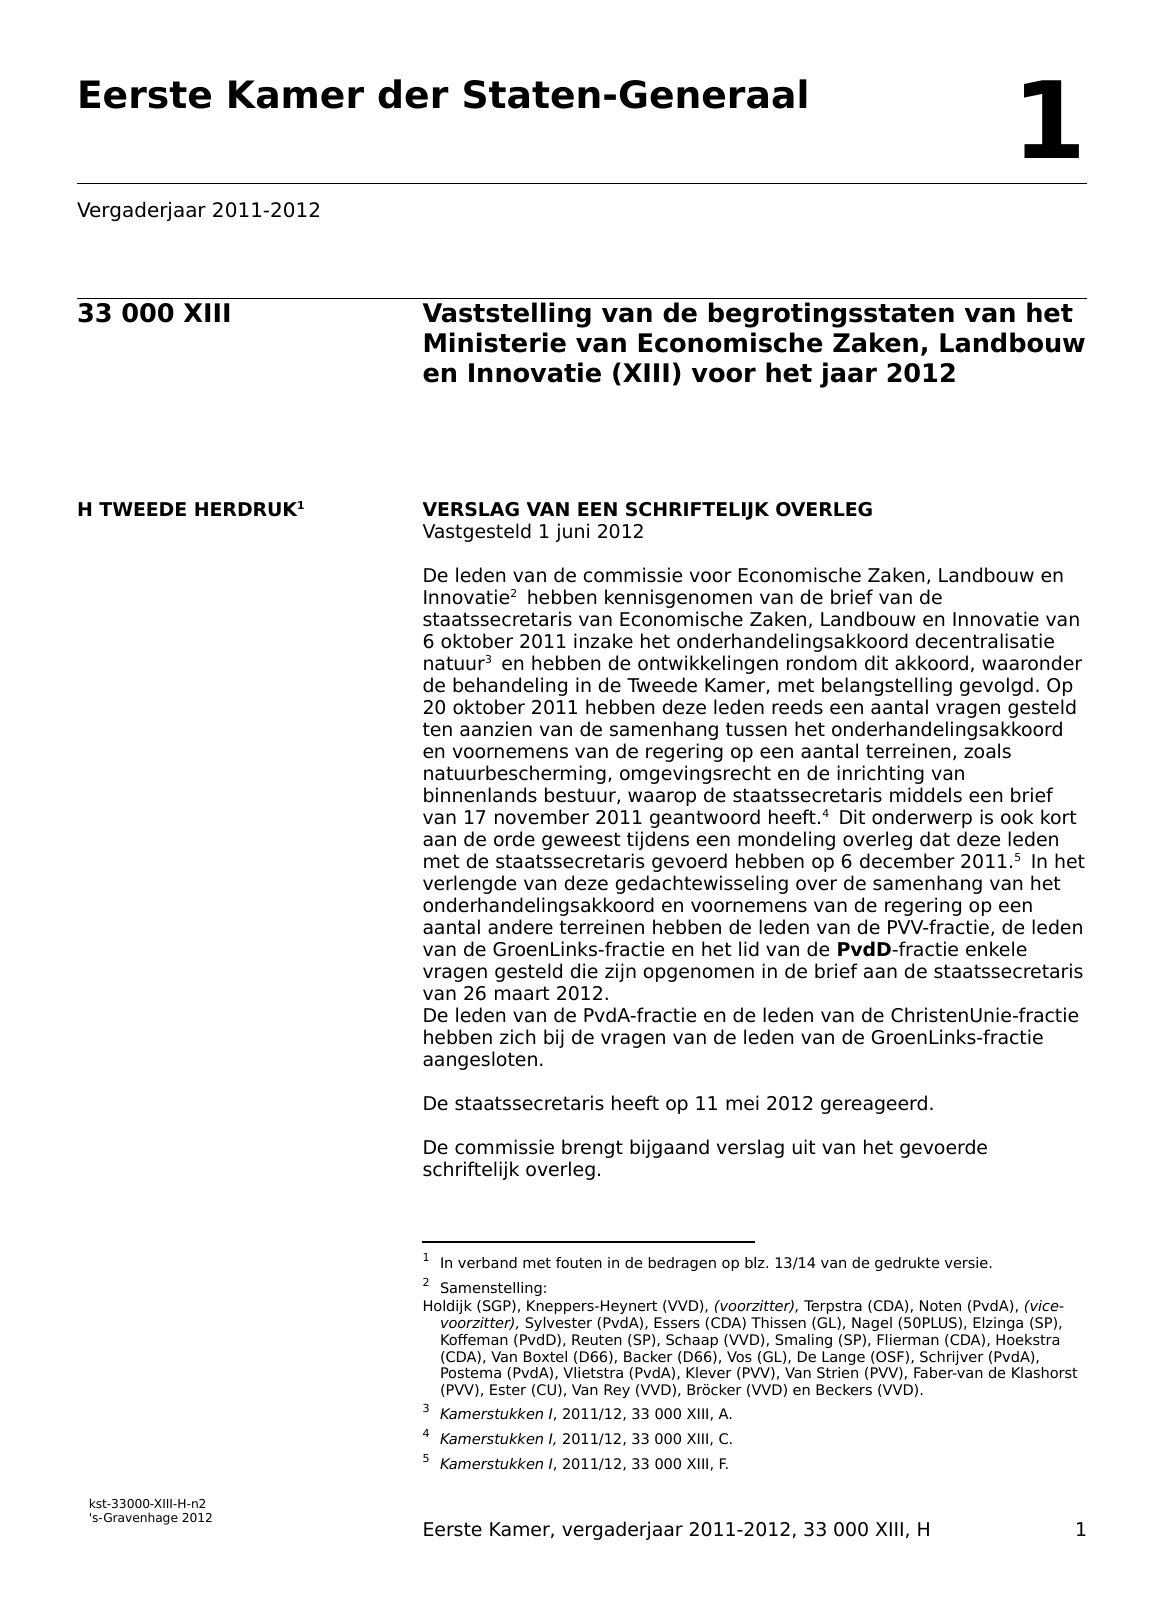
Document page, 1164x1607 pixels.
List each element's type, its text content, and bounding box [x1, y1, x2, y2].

subtitle H TWEEDE HERDRUK VERSLAG VAN EEN SCHRIFTELIJK OVERLEG [77, 499, 1087, 521]
text De commissie brengt bijgaand verslag uit van het gevoerde schriftelijk overleg. [422, 1137, 1087, 1181]
text De leden van de commissie voor Economische Zaken, Landbouw en Innovatie hebben kennisgenomen van de brief van de staatssecretaris van Economische Zaken, Landbouw en Innovatie van 6 oktober 2011 inzake het onderhandelingsakkoord decentralisatie natuur en hebben de ontwikkelingen rondom dit akkoord, waaronder de behandeling in de Tweede Kamer, met belangstelling gevolgd. Op 20 oktober 2011 hebben deze leden reeds een aantal vragen gesteld ten aanzien van de samenhang tussen het onderhandelingsakkoord en voornemens van de regering op een aantal terreinen, zoals natuurbescherming, omgevingsrecht en de inrichting van binnenlands bestuur, waarop de staatssecretaris middels een brief van 17 november 2011 geantwoord heeft. Dit onderwerp is ook kort aan de orde geweest tijdens een mondeling overleg dat deze leden met de staatssecretaris gevoerd hebben op 6 december 2011. In het verlengde van deze gedachtewisseling over de samenhang van het onderhandelingsakkoord en voornemens van de regering op een aantal andere terreinen hebben de leden van de PVV-fractie, de leden van de GroenLinks-fractie en het lid van de PvdD-fractie enkele vragen gesteld die zijn opgenomen in de brief aan de staatssecretaris van 26 maart 2012. [422, 565, 1087, 1005]
text De leden van de PvdA-fractie en de leden van de ChristenUnie-fractie hebben zich bij de vragen van de leden van de GroenLinks-fractie aangesloten. [422, 1005, 1087, 1071]
table_cell Vergaderjaar 2011-2012 [77, 184, 1087, 298]
text In verband met fouten in de bedragen op blz. 13/14 van de gedrukte versie. [422, 1251, 1087, 1273]
text Kamerstukken I, 2011/12, 33 000 XIII, C. [422, 1427, 1087, 1449]
table_header Eerste Kamer der Staten-Generaal [77, 59, 886, 183]
text Kamerstukken I, 2011/12, 33 000 XIII, A. [422, 1402, 1087, 1424]
text Holdijk (SGP), Kneppers-Heynert (VVD), (voorzitter), Terpstra (CDA), Noten (PvdA), (vice-voorzitter), Sylvester (PvdA), Essers (CDA) Thissen (GL), Nagel (50PLUS), Elzinga (SP), Koffeman (PvdD), Reuten (SP), Schaap (VVD), Smaling (SP), Flierman (CDA), Hoekstra (CDA), Van Boxtel (D66), Backer (D66), Vos (GL), De Lange (OSF), Schrijver (PvdA), Postema (PvdA), Vlietstra (PvdA), Klever (PVV), Van Strien (PVV), Faber-van de Klashorst (PVV), Ester (CU), Van Rey (VVD), Bröcker (VVD) en Beckers (VVD). [422, 1298, 1087, 1399]
subtitle 33 000 XIII Vaststelling van de begrotingsstaten van het Ministerie van Economische Zaken, Landbouw en Innovatie (XIII) voor het jaar 2012 [77, 299, 1087, 388]
text Vastgesteld 1 juni 2012 [422, 521, 1087, 543]
text Samenstelling: [422, 1276, 1087, 1298]
text De staatssecretaris heeft op 11 mei 2012 gereageerd. [422, 1093, 1087, 1115]
text Kamerstukken I, 2011/12, 33 000 XIII, F. [422, 1452, 1087, 1474]
table_header 1 [886, 59, 1087, 183]
text kst-33000-XIII-H-n2 [88, 1497, 323, 1511]
text 's-Gravenhage 2012 [88, 1511, 323, 1525]
